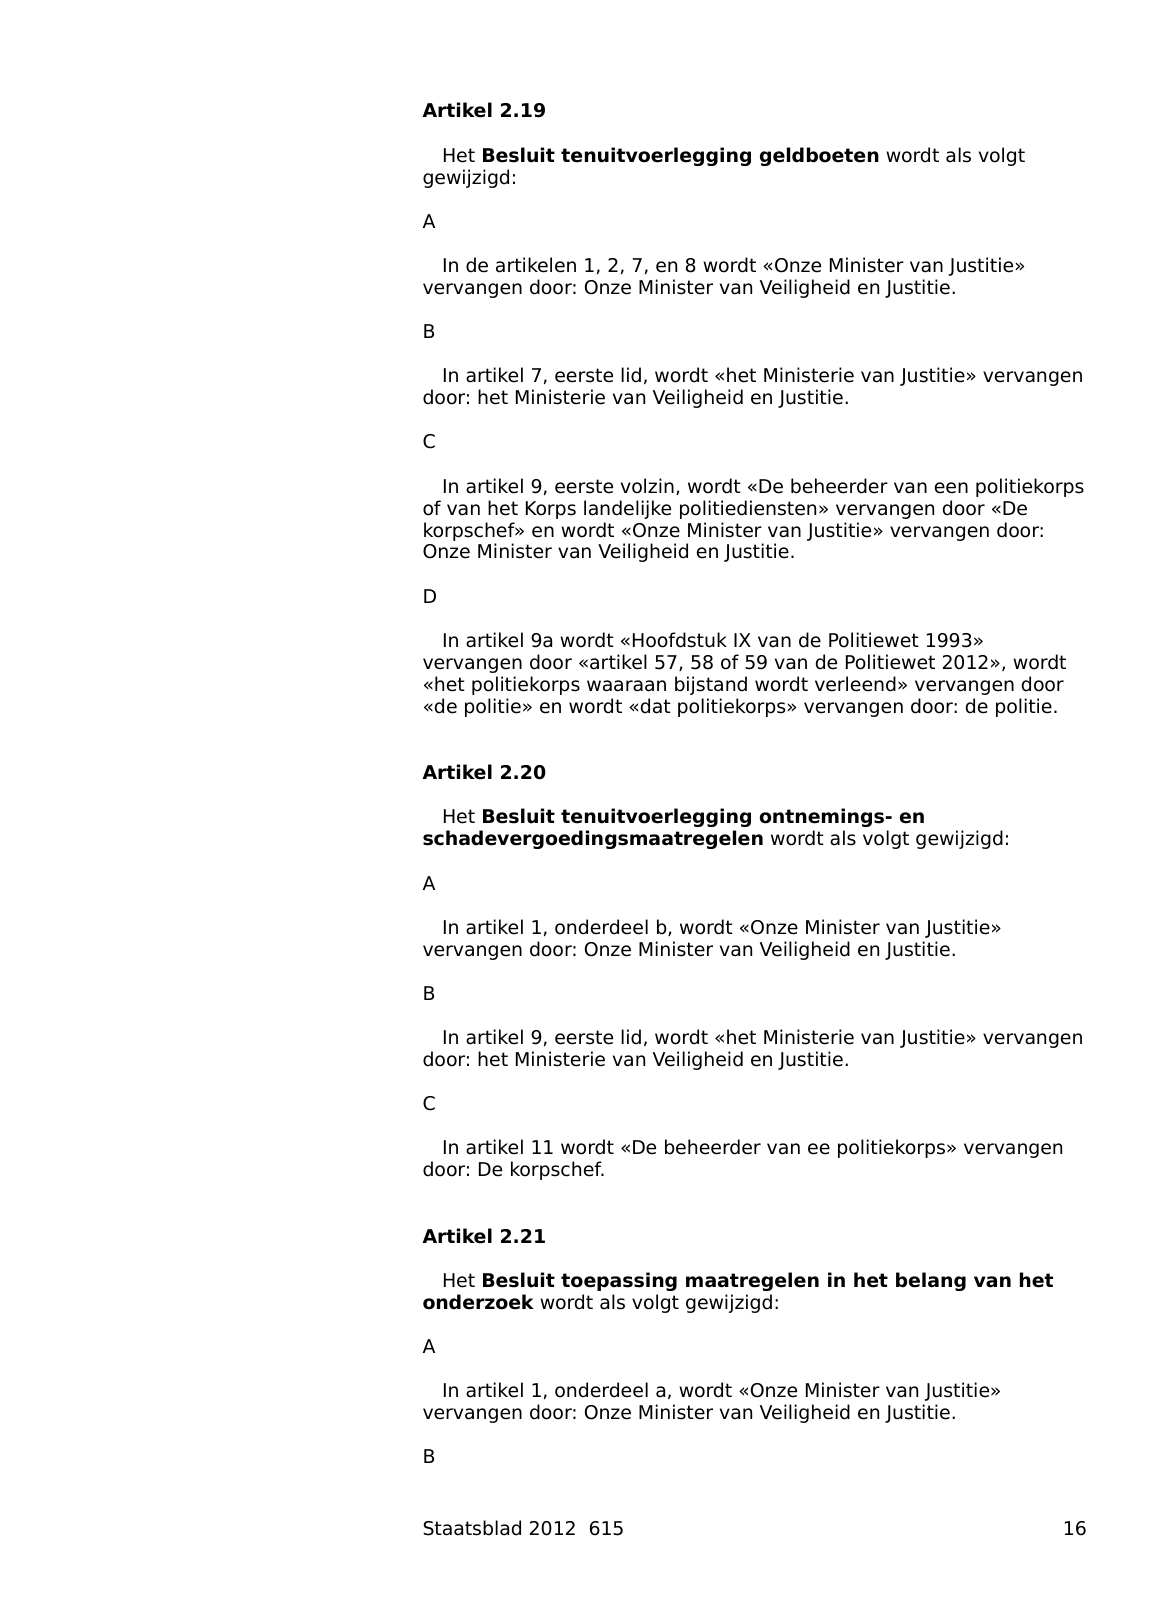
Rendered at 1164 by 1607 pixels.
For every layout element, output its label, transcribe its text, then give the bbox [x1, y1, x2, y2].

text B [422, 321, 1087, 343]
text Het Besluit tenuitvoerlegging ontnemings- en schadevergoedingsmaatregelen wordt als volgt gewijzigd: [422, 806, 1087, 850]
text A [422, 1336, 1087, 1358]
text In de artikelen 1, 2, 7, en 8 wordt «Onze Minister van Justitie» vervangen door: Onze Minister van Veiligheid en Justitie. [422, 255, 1087, 299]
text A [422, 872, 1087, 894]
text C [422, 1093, 1087, 1115]
text C [422, 431, 1087, 453]
text In artikel 1, onderdeel a, wordt «Onze Minister van Justitie» vervangen door: Onze Minister van Veiligheid en Justitie. [422, 1380, 1087, 1424]
text In artikel 9, eerste lid, wordt «het Ministerie van Justitie» vervangen door: het Ministerie van Veiligheid en Justitie. [422, 1027, 1087, 1071]
text Het Besluit toepassing maatregelen in het belang van het onderzoek wordt als volgt gewijzigd: [422, 1270, 1087, 1314]
text D [422, 586, 1087, 608]
text B [422, 983, 1087, 1005]
subtitle Artikel 2.19 [422, 100, 1087, 122]
text A [422, 211, 1087, 233]
text In artikel 11 wordt «De beheerder van ee politiekorps» vervangen door: De korpschef. [422, 1137, 1087, 1181]
text In artikel 9, eerste volzin, wordt «De beheerder van een politiekorps of van het Korps landelijke politiediensten» vervangen door «De korpschef» en wordt «Onze Minister van Justitie» vervangen door: Onze Minister van Veiligheid en Justitie. [422, 476, 1087, 563]
text In artikel 1, onderdeel b, wordt «Onze Minister van Justitie» vervangen door: Onze Minister van Veiligheid en Justitie. [422, 917, 1087, 961]
text Het Besluit tenuitvoerlegging geldboeten wordt als volgt gewijzigd: [422, 144, 1087, 188]
subtitle Artikel 2.20 [422, 762, 1087, 784]
text In artikel 7, eerste lid, wordt «het Ministerie van Justitie» vervangen door: het Ministerie van Veiligheid en Justitie. [422, 365, 1087, 409]
text In artikel 9a wordt «Hoofdstuk IX van de Politiewet 1993» vervangen door «artikel 57, 58 of 59 van de Politiewet 2012», wordt «het politiekorps waaraan bijstand wordt verleend» vervangen door «de politie» en wordt «dat politiekorps» vervangen door: de politie. [422, 630, 1087, 718]
text B [422, 1446, 1087, 1468]
subtitle Artikel 2.21 [422, 1226, 1087, 1247]
